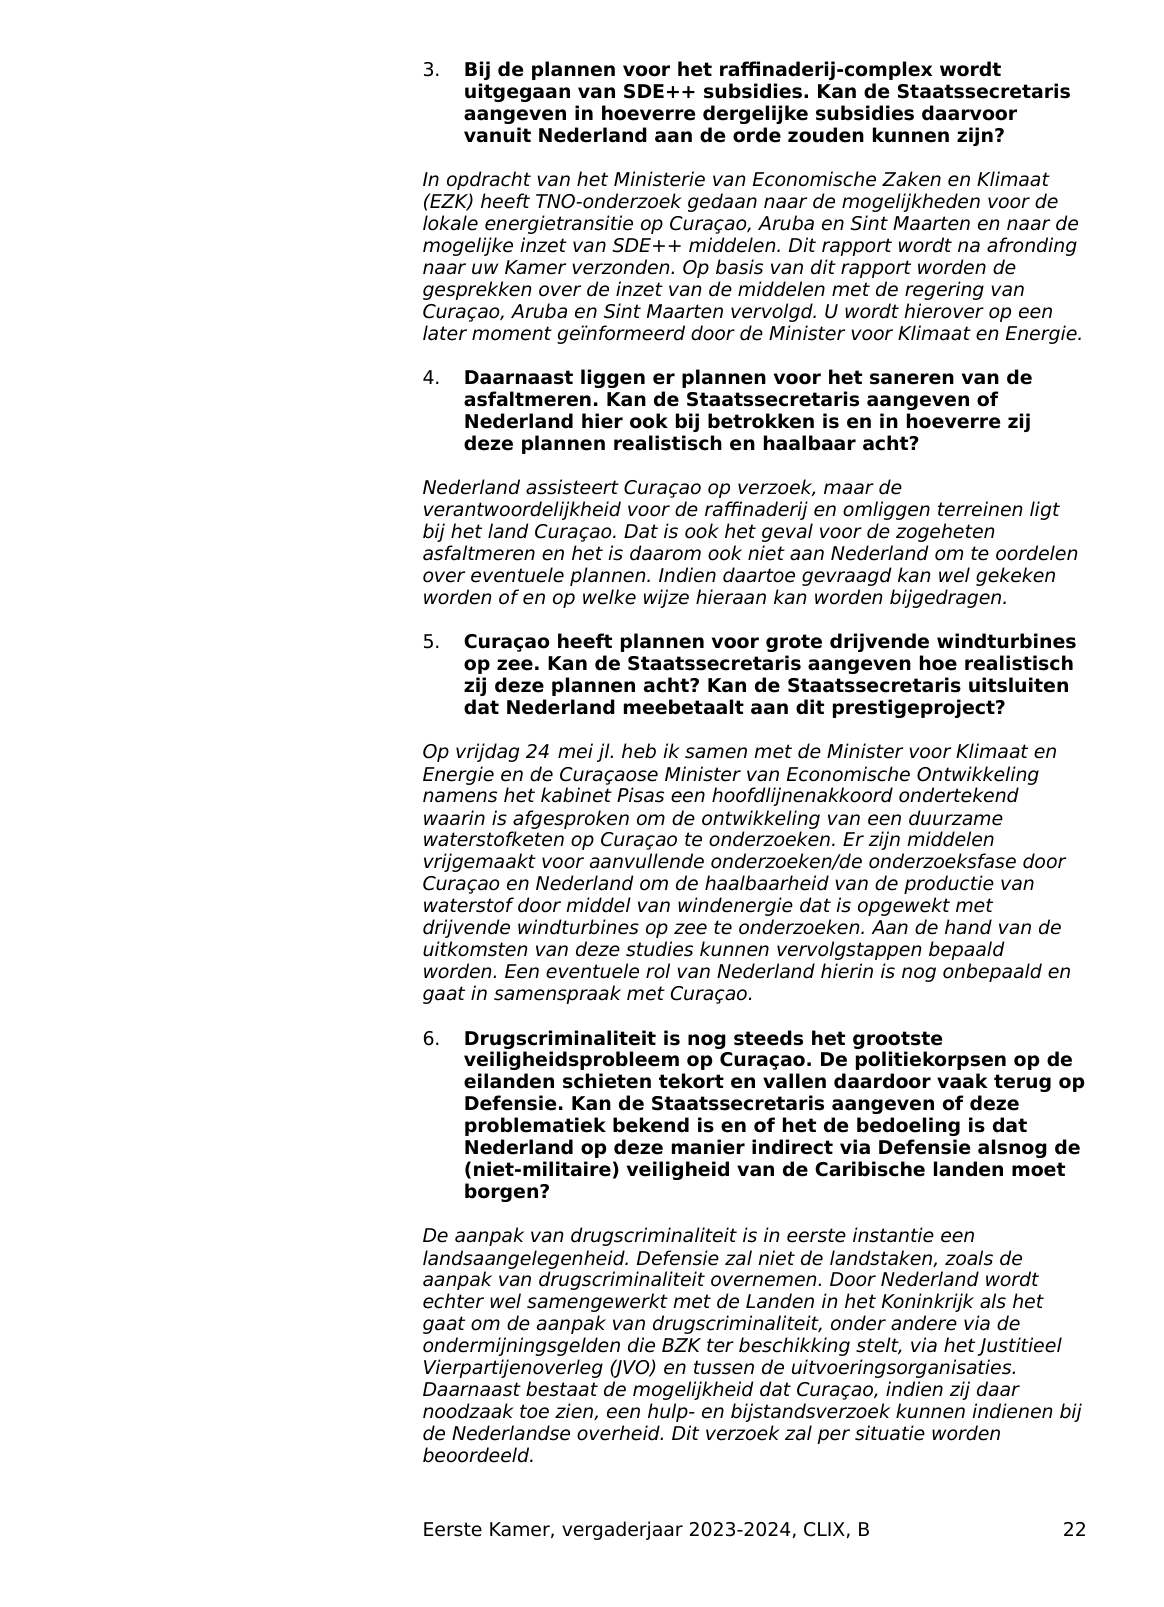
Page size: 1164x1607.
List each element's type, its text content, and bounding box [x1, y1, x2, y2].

text In opdracht van het Ministerie van Economische Zaken en Klimaat (EZK) heeft TNO-onderzoek gedaan naar de mogelijkheden voor de lokale energietransitie op Curaçao, Aruba en Sint Maarten en naar de mogelijke inzet van SDE++ middelen. Dit rapport wordt na afronding naar uw Kamer verzonden. Op basis van dit rapport worden de gesprekken over de inzet van de middelen met de regering van Curaçao, Aruba en Sint Maarten vervolgd. U wordt hierover op een later moment geïnformeerd door de Minister voor Klimaat en Energie. [422, 169, 1087, 345]
text 4. Daarnaast liggen er plannen voor het saneren van de asfaltmeren. Kan de Staatssecretaris aangeven of Nederland hier ook bij betrokken is en in hoeverre zij deze plannen realistisch en haalbaar acht? [422, 367, 1087, 455]
text 5. Curaçao heeft plannen voor grote drijvende windturbines op zee. Kan de Staatssecretaris aangeven hoe realistisch zij deze plannen acht? Kan de Staatssecretaris uitsluiten dat Nederland meebetaalt aan dit prestigeproject? [422, 631, 1087, 719]
text Op vrijdag 24 mei jl. heb ik samen met de Minister voor Klimaat en Energie en de Curaçaose Minister van Economische Ontwikkeling namens het kabinet Pisas een hoofdlijnenakkoord ondertekend waarin is afgesproken om de ontwikkeling van een duurzame waterstofketen op Curaçao te onderzoeken. Er zijn middelen vrijgemaakt voor aanvullende onderzoeken/de onderzoeksfase door Curaçao en Nederland om de haalbaarheid van de productie van waterstof door middel van windenergie dat is opgewekt met drijvende windturbines op zee te onderzoeken. Aan de hand van de uitkomsten van deze studies kunnen vervolgstappen bepaald worden. Een eventuele rol van Nederland hierin is nog onbepaald en gaat in samenspraak met Curaçao. [422, 741, 1087, 1005]
text 6. Drugscriminaliteit is nog steeds het grootste veiligheidsprobleem op Curaçao. De politiekorpsen op de eilanden schieten tekort en vallen daardoor vaak terug op Defensie. Kan de Staatssecretaris aangeven of deze problematiek bekend is en of het de bedoeling is dat Nederland op deze manier indirect via Defensie alsnog de (niet-militaire) veiligheid van de Caribische landen moet borgen? [422, 1027, 1087, 1203]
text 3. Bij de plannen voor het raffinaderij-complex wordt uitgegaan van SDE++ subsidies. Kan de Staatssecretaris aangeven in hoeverre dergelijke subsidies daarvoor vanuit Nederland aan de orde zouden kunnen zijn? [422, 59, 1087, 147]
text De aanpak van drugscriminaliteit is in eerste instantie een landsaangelegenheid. Defensie zal niet de landstaken, zoals de aanpak van drugscriminaliteit overnemen. Door Nederland wordt echter wel samengewerkt met de Landen in het Koninkrijk als het gaat om de aanpak van drugscriminaliteit, onder andere via de ondermijningsgelden die BZK ter beschikking stelt, via het Justitieel Vierpartijenoverleg (JVO) en tussen de uitvoeringsorganisaties. Daarnaast bestaat de mogelijkheid dat Curaçao, indien zij daar noodzaak toe zien, een hulp- en bijstandsverzoek kunnen indienen bij de Nederlandse overheid. Dit verzoek zal per situatie worden beoordeeld. [422, 1225, 1087, 1467]
text Nederland assisteert Curaçao op verzoek, maar de verantwoordelijkheid voor de raffinaderij en omliggen terreinen ligt bij het land Curaçao. Dat is ook het geval voor de zogeheten asfaltmeren en het is daarom ook niet aan Nederland om te oordelen over eventuele plannen. Indien daartoe gevraagd kan wel gekeken worden of en op welke wijze hieraan kan worden bijgedragen. [422, 477, 1087, 609]
